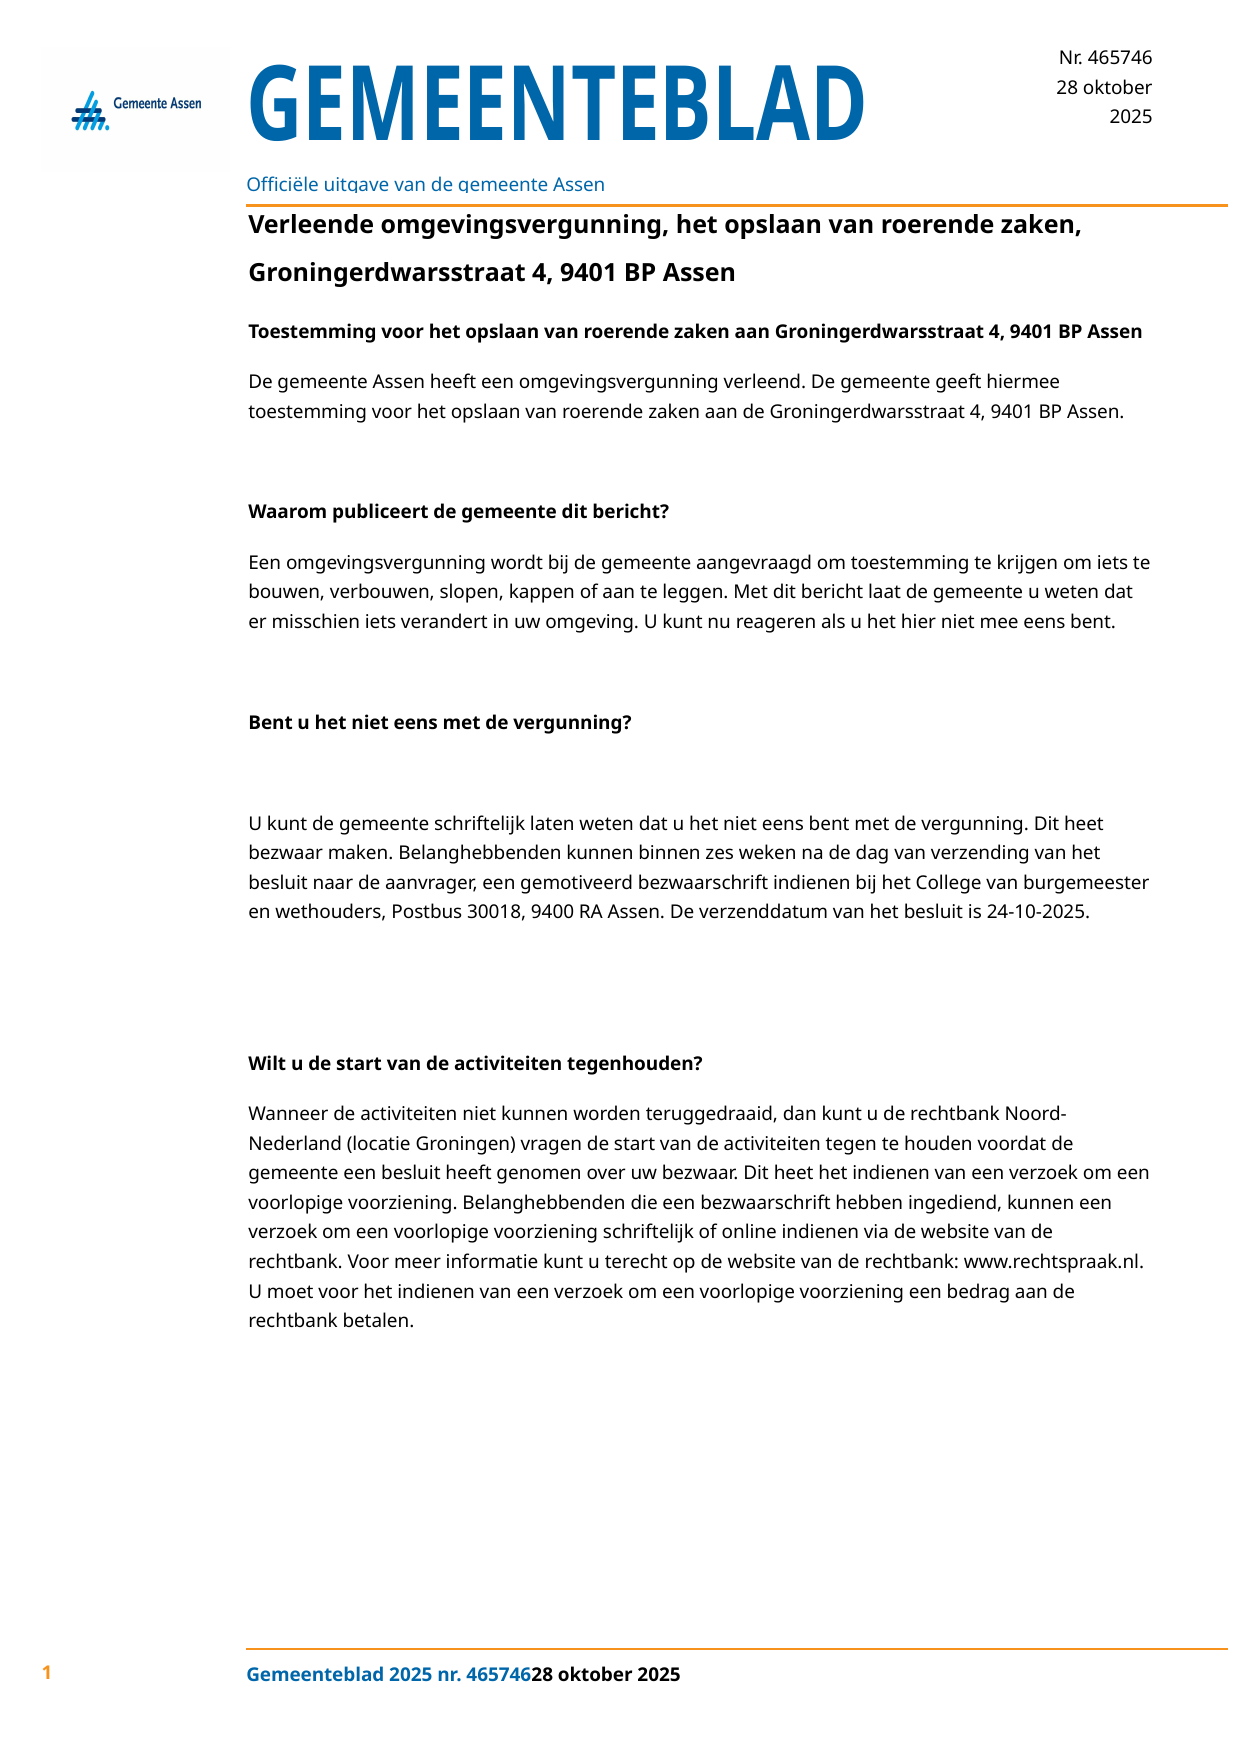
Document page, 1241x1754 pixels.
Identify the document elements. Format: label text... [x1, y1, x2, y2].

text Bent u het niet eens met de vergunning? [248, 709, 1152, 735]
text U kunt de gemeente schriftelijk laten weten dat u het niet eens bent met de vergunning. Dit heet bezwaar maken. Belanghebbenden kunnen binnen zes weken na de dag van verzending van het besluit naar de aanvrager, een gemotiveerd bezwaarschrift indienen bij het College van burgemeester en wethouders, Postbus 30018, 9400 RA Assen. De verzenddatum van het besluit is 24-10-2025. [248, 810, 1152, 924]
text Toestemming voor het opslaan van roerende zaken aan Groningerdwarsstraat 4, 9401 BP Assen [248, 318, 1152, 344]
text De gemeente Assen heeft een omgevingsvergunning verleend. De gemeente geeft hiermee toestemming voor het opslaan van roerende zaken aan de Groningerdwarsstraat 4, 9401 BP Assen. [248, 368, 1152, 424]
text Verleende omgevingsvergunning, het opslaan van roerende zaken, Groningerdwarsstraat 4, 9401 BP Assen [248, 207, 1152, 288]
text Wilt u de start van de activiteiten tegenhouden? [248, 1050, 1152, 1076]
text Waarom publiceert de gemeente dit bericht? [248, 499, 1152, 524]
picture [41, 47, 231, 172]
text Een omgevingsvergunning wordt bij de gemeente aangevraagd om toestemming te krijgen om iets te bouwen, verbouwen, slopen, kappen of aan te leggen. Met dit bericht laat de gemeente u weten dat er misschien iets verandert in uw omgeving. U kunt nu reageren als u het hier niet mee eens bent. [248, 549, 1152, 634]
text Wanneer de activiteiten niet kunnen worden teruggedraaid, dan kunt u de rechtbank Noord-Nederland (locatie Groningen) vragen de start van de activiteiten tegen te houden voordat de gemeente een besluit heeft genomen over uw bezwaar. Dit heet het indienen van een verzoek om een voorlopige voorziening. Belanghebbenden die een bezwaarschrift hebben ingediend, kunnen een verzoek om een voorlopige voorziening schriftelijk of online indienen via de website van de rechtbank. Voor meer informatie kunt u terecht op de website van de rechtbank: www.rechtspraak.nl. U moet voor het indienen van een verzoek om een voorlopige voorziening een bedrag aan de rechtbank betalen. [248, 1100, 1152, 1333]
